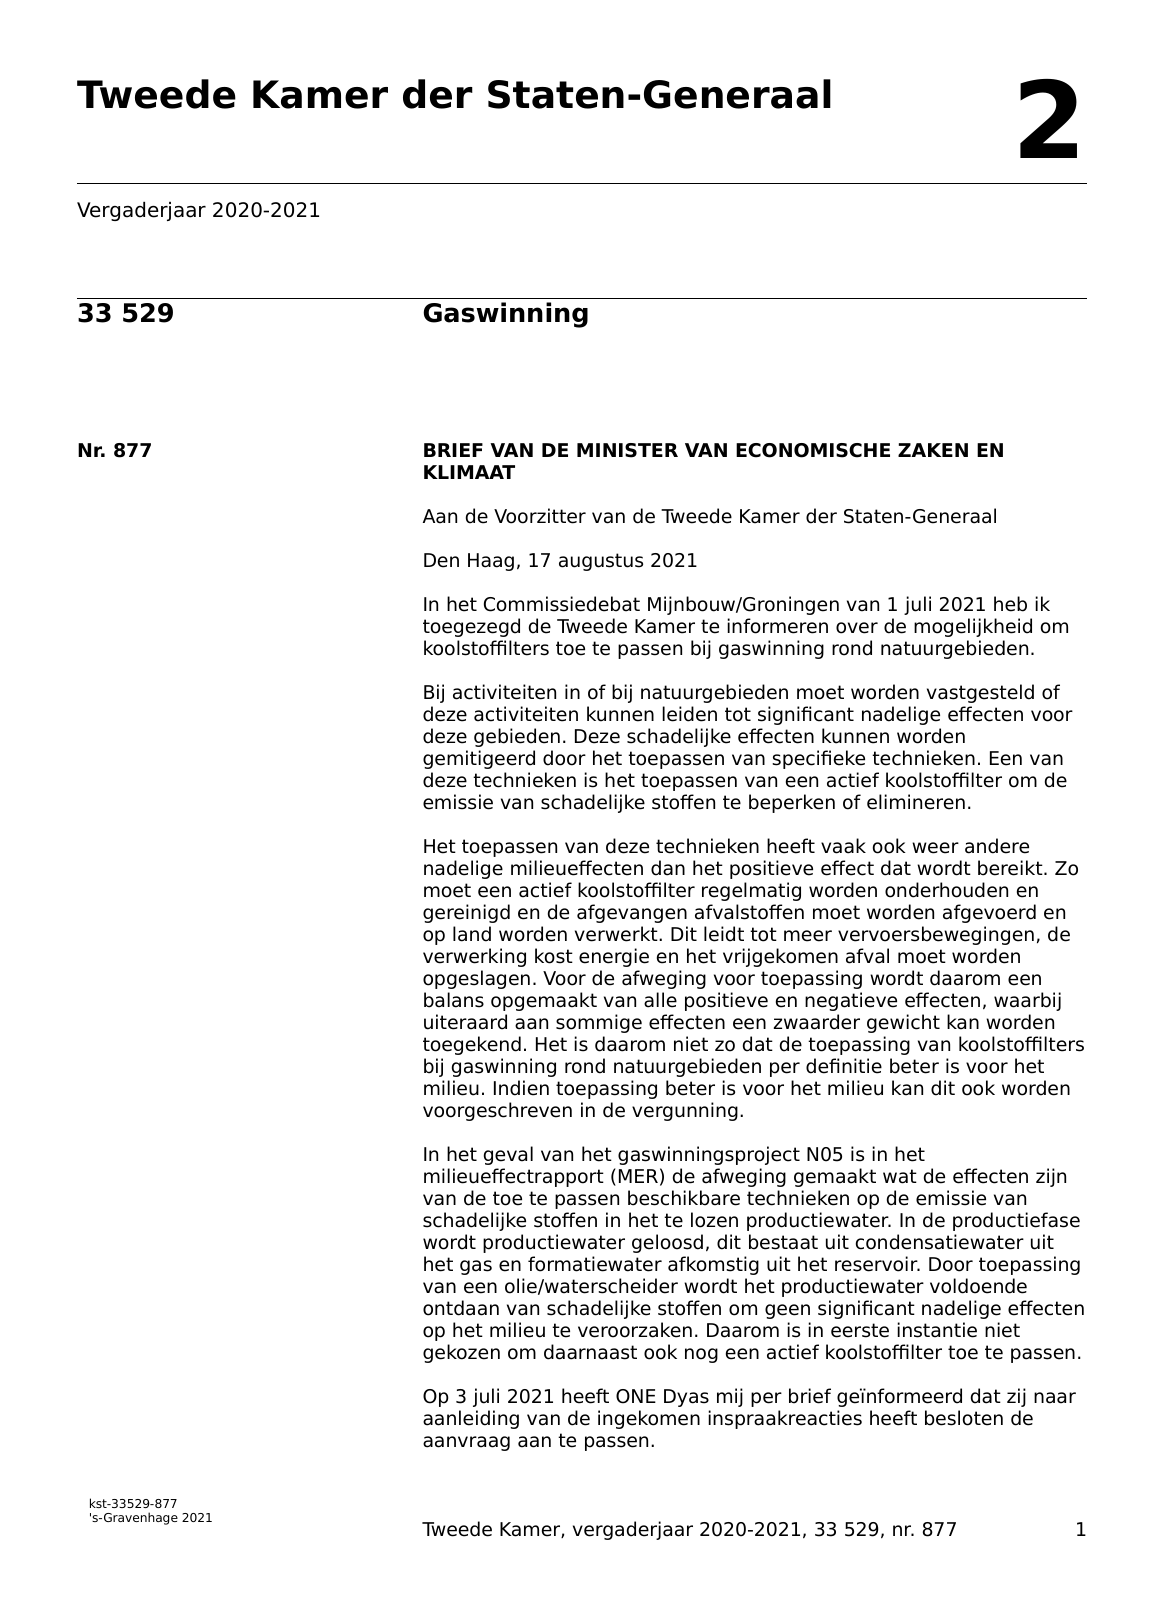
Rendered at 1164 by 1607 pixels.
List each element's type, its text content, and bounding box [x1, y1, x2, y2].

text Aan de Voorzitter van de Tweede Kamer der Staten-Generaal [422, 506, 1087, 528]
table_header 2 [886, 59, 1087, 183]
subtitle 33 529 Gaswinning [77, 299, 1087, 329]
subtitle Nr. 877 BRIEF VAN DE MINISTER VAN ECONOMISCHE ZAKEN EN KLIMAAT [77, 440, 1087, 484]
text kst-33529-877 [88, 1497, 323, 1511]
text Bij activiteiten in of bij natuurgebieden moet worden vastgesteld of deze activiteiten kunnen leiden tot significant nadelige effecten voor deze gebieden. Deze schadelijke effecten kunnen worden gemitigeerd door het toepassen van specifieke technieken. Een van deze technieken is het toepassen van een actief koolstoffilter om de emissie van schadelijke stoffen te beperken of elimineren. [422, 682, 1087, 814]
text Op 3 juli 2021 heeft ONE Dyas mij per brief geïnformeerd dat zij naar aanleiding van de ingekomen inspraakreacties heeft besloten de aanvraag aan te passen. [422, 1386, 1087, 1452]
table_cell Vergaderjaar 2020-2021 [77, 184, 1087, 298]
text Den Haag, 17 augustus 2021 [422, 550, 1087, 572]
text 's-Gravenhage 2021 [88, 1511, 323, 1525]
text In het Commissiedebat Mijnbouw/Groningen van 1 juli 2021 heb ik toegezegd de Tweede Kamer te informeren over de mogelijkheid om koolstoffilters toe te passen bij gaswinning rond natuurgebieden. [422, 594, 1087, 660]
text Het toepassen van deze technieken heeft vaak ook weer andere nadelige milieueffecten dan het positieve effect dat wordt bereikt. Zo moet een actief koolstoffilter regelmatig worden onderhouden en gereinigd en de afgevangen afvalstoffen moet worden afgevoerd en op land worden verwerkt. Dit leidt tot meer vervoersbewegingen, de verwerking kost energie en het vrijgekomen afval moet worden opgeslagen. Voor de afweging voor toepassing wordt daarom een balans opgemaakt van alle positieve en negatieve effecten, waarbij uiteraard aan sommige effecten een zwaarder gewicht kan worden toegekend. Het is daarom niet zo dat de toepassing van koolstoffilters bij gaswinning rond natuurgebieden per definitie beter is voor het milieu. Indien toepassing beter is voor het milieu kan dit ook worden voorgeschreven in de vergunning. [422, 836, 1087, 1122]
table_header Tweede Kamer der Staten-Generaal [77, 59, 886, 183]
text In het geval van het gaswinningsproject N05 is in het milieueffectrapport (MER) de afweging gemaakt wat de effecten zijn van de toe te passen beschikbare technieken op de emissie van schadelijke stoffen in het te lozen productiewater. In de productiefase wordt productiewater geloosd, dit bestaat uit condensatiewater uit het gas en formatiewater afkomstig uit het reservoir. Door toepassing van een olie/waterscheider wordt het productiewater voldoende ontdaan van schadelijke stoffen om geen significant nadelige effecten op het milieu te veroorzaken. Daarom is in eerste instantie niet gekozen om daarnaast ook nog een actief koolstoffilter toe te passen. [422, 1144, 1087, 1364]
